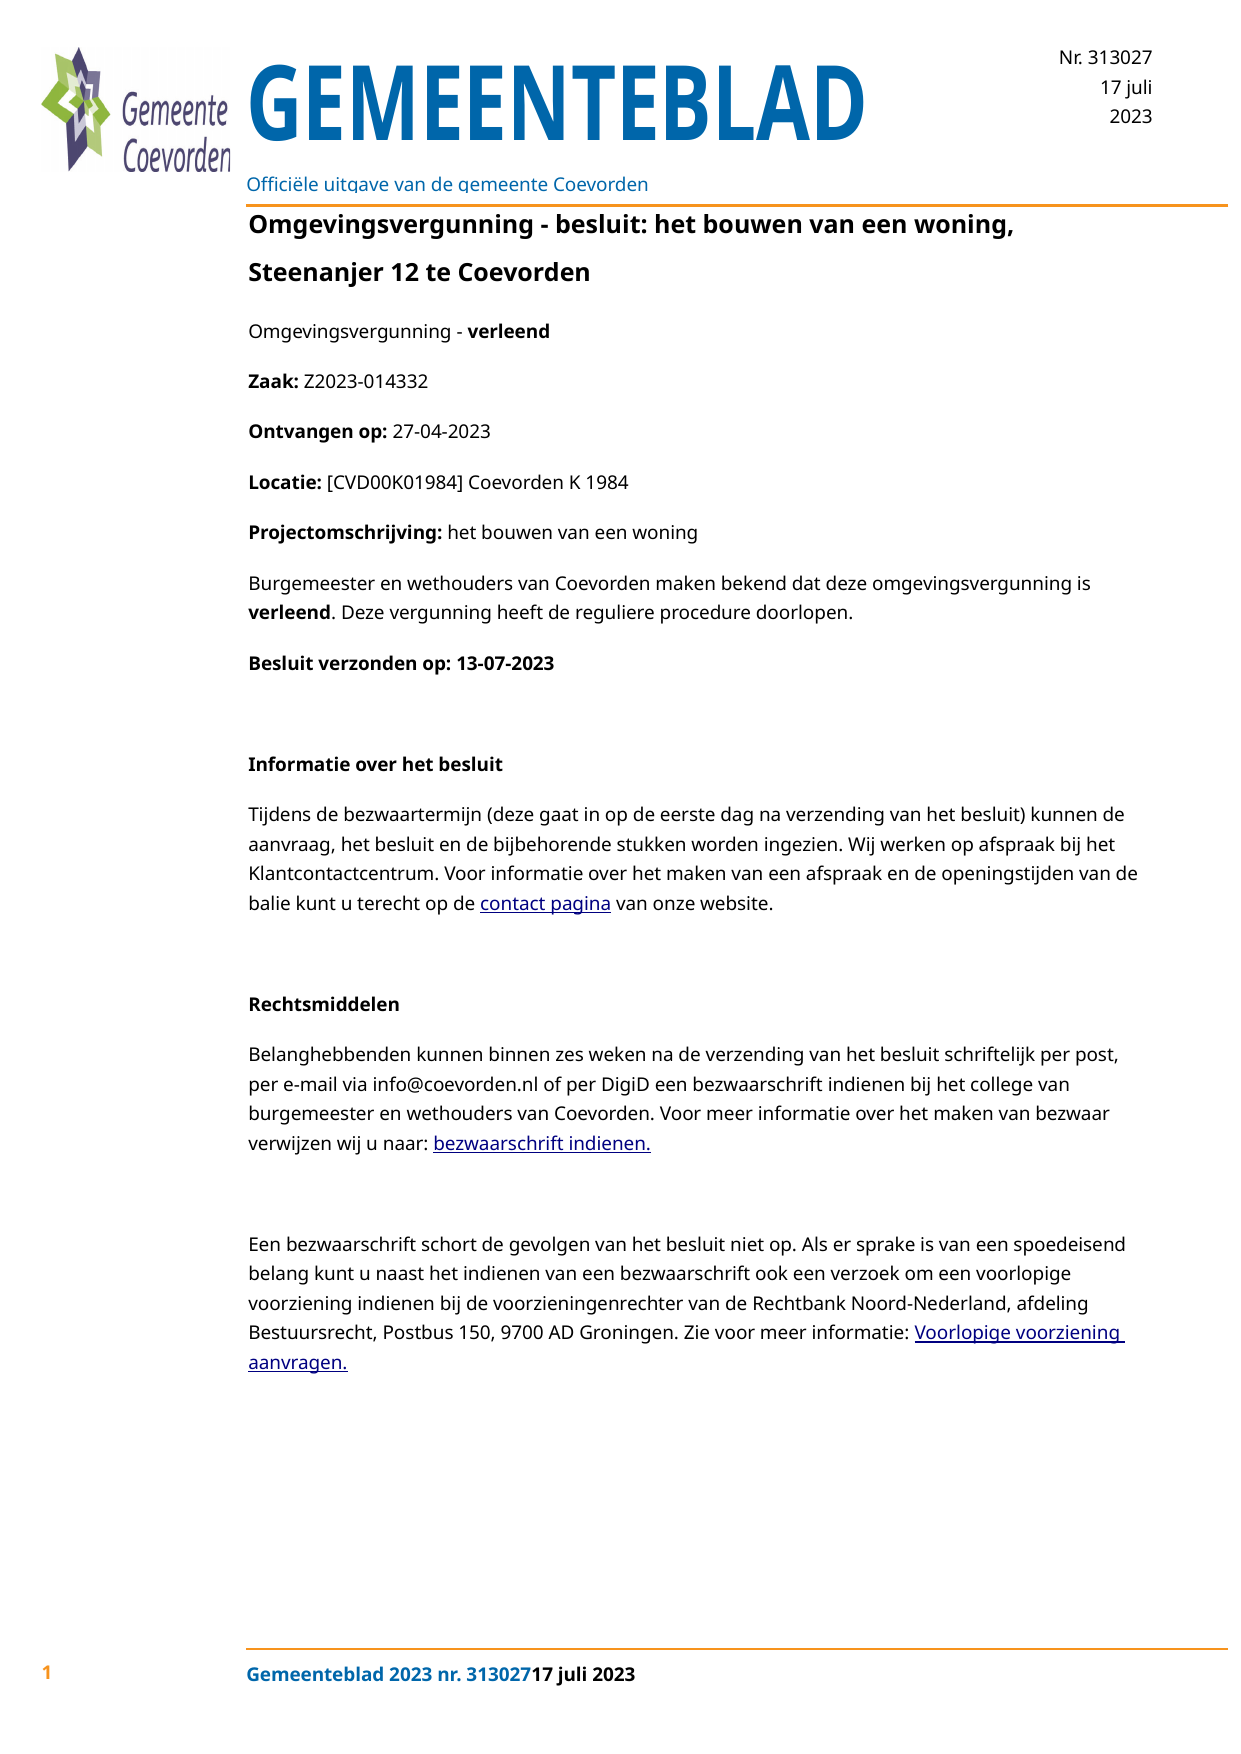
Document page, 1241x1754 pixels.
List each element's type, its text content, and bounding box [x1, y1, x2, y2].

text Belanghebbenden kunnen binnen zes weken na de verzending van het besluit schriftelijk per post, per e-mail via info@coevorden.nl of per DigiD een bezwaarschrift indienen bij het college van burgemeester en wethouders van Coevorden. Voor meer informatie over het maken van bezwaar verwijzen wij u naar: bezwaarschrift indienen. [248, 1041, 1152, 1156]
text Een bezwaarschrift schort de gevolgen van het besluit niet op. Als er sprake is van een spoedeisend belang kunt u naast het indienen van een bezwaarschrift ook een verzoek om een voorlopige voorziening indienen bij de voorzieningenrechter van de Rechtbank Noord-Nederland, afdeling Bestuursrecht, Postbus 150, 9700 AD Groningen. Zie voor meer informatie: Voorlopige voorziening aanvragen. [248, 1231, 1152, 1375]
text Informatie over het besluit [248, 751, 1152, 777]
text Omgevingsvergunning - besluit: het bouwen van een woning, Steenanjer 12 te Coevorden [248, 207, 1152, 288]
text Besluit verzonden op: 13-07-2023 [248, 650, 1152, 676]
text Burgemeester en wethouders van Coevorden maken bekend dat deze omgevingsvergunning is verleend. Deze vergunning heeft de reguliere procedure doorlopen. [248, 570, 1152, 625]
text Rechtsmiddelen [248, 991, 1152, 1017]
text Tijdens de bezwaartermijn (deze gaat in op de eerste dag na verzending van het besluit) kunnen de aanvraag, het besluit en de bijbehorende stukken worden ingezien. Wij werken op afspraak bij het Klantcontactcentrum. Voor informatie over het maken van een afspraak en de openingstijden van de balie kunt u terecht op de contact pagina van onze website. [248, 801, 1152, 916]
text Ontvangen op: 27-04-2023 [248, 419, 1152, 444]
text Locatie: [CVD00K01984] Coevorden K 1984 [248, 469, 1152, 495]
text Omgevingsvergunning - verleend [248, 318, 1152, 344]
text Zaak: Z2023-014332 [248, 368, 1152, 394]
text Projectomschrijving: het bouwen van een woning [248, 519, 1152, 545]
picture [41, 47, 231, 172]
